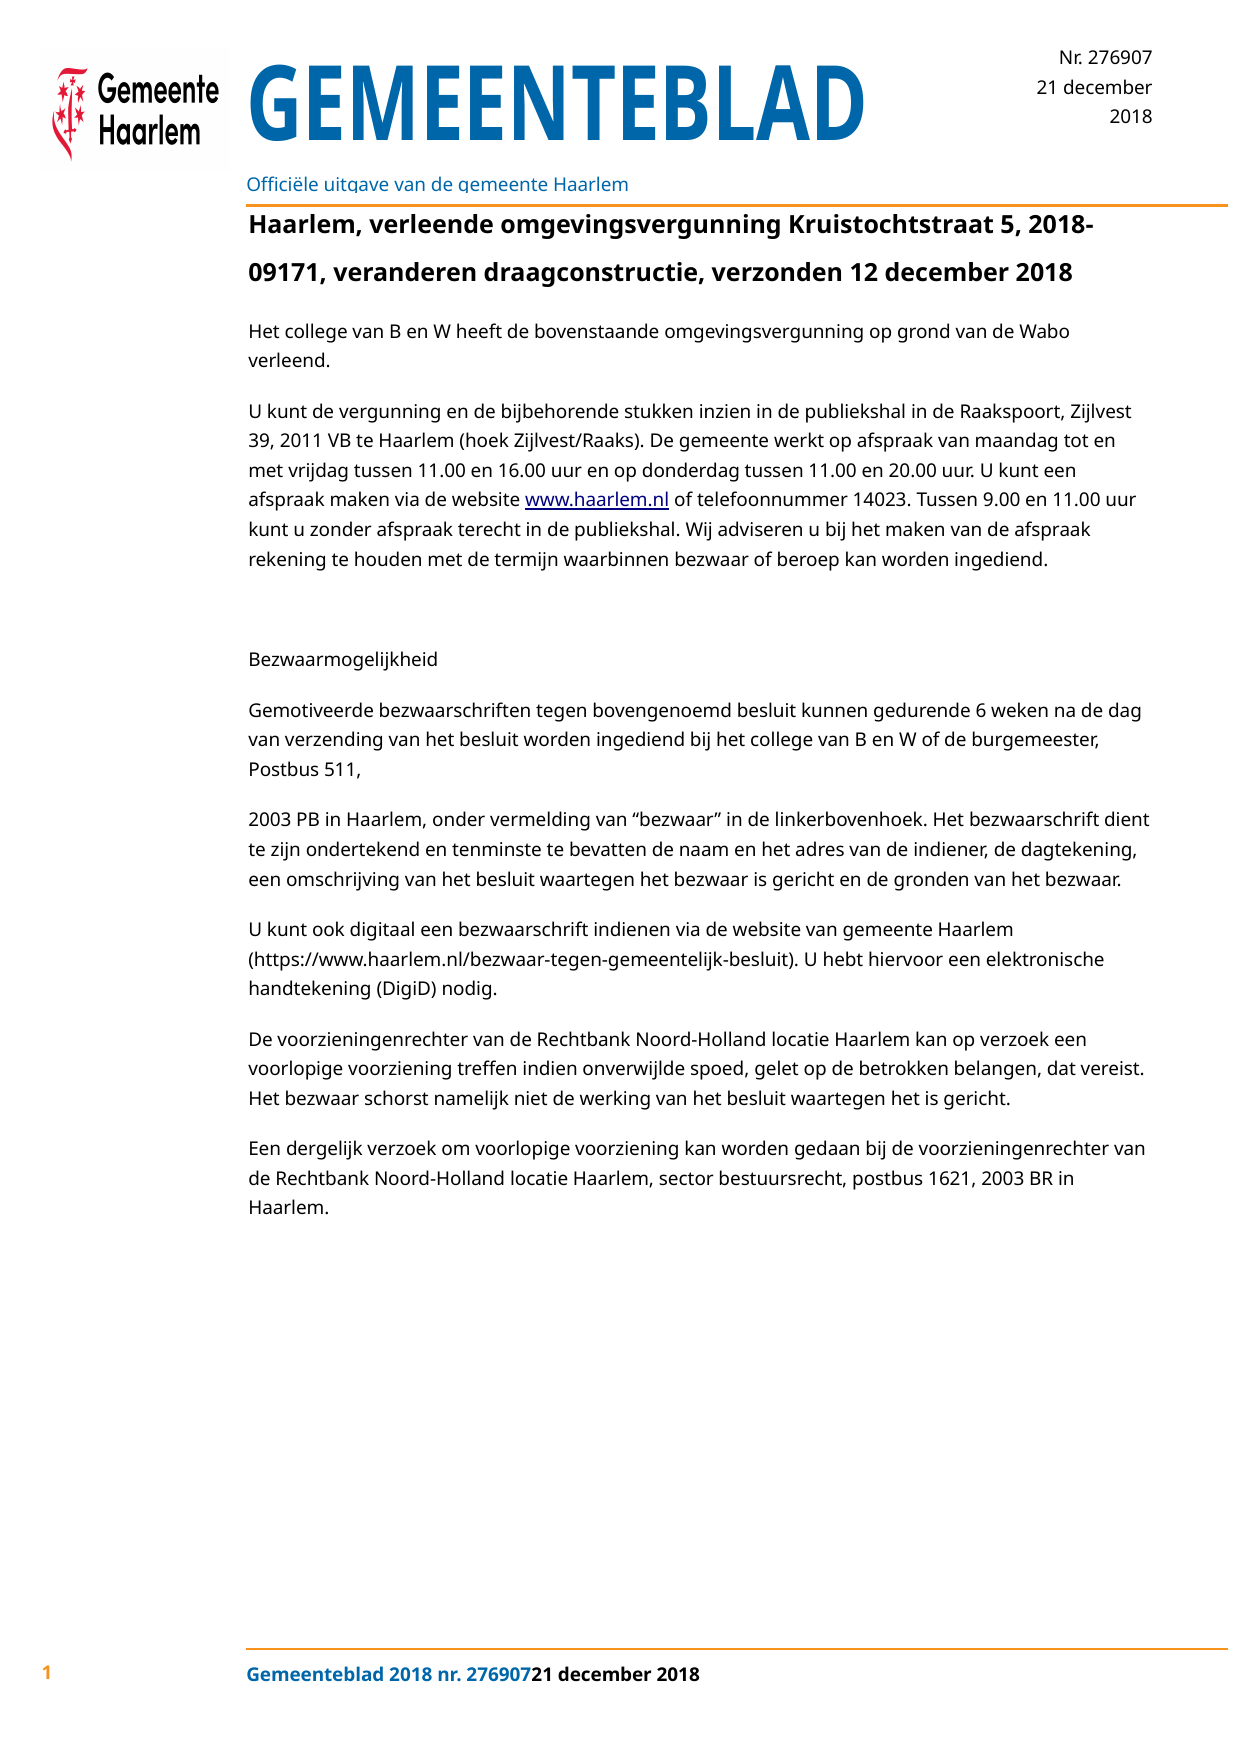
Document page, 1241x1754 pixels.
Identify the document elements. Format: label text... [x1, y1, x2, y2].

text Gemotiveerde bezwaarschriften tegen bovengenoemd besluit kunnen gedurende 6 weken na de dag van verzending van het besluit worden ingediend bij het college van B en W of de burgemeester, Postbus 511, [248, 697, 1152, 782]
text Bezwaarmogelijkheid [248, 647, 1152, 672]
picture [41, 47, 231, 172]
text Haarlem, verleende omgevingsvergunning Kruistochtstraat 5, 2018-09171, veranderen draagconstructie, verzonden 12 december 2018 [248, 207, 1152, 288]
text Een dergelijk verzoek om voorlopige voorziening kan worden gedaan bij de voorzieningenrechter van de Rechtbank Noord-Holland locatie Haarlem, sector bestuursrecht, postbus 1621, 2003 BR in Haarlem. [248, 1135, 1152, 1220]
text 2003 PB in Haarlem, onder vermelding van “bezwaar” in de linkerbovenhoek. Het bezwaarschrift dient te zijn ondertekend en tenminste te bevatten de naam en het adres van de indiener, de dagtekening, een omschrijving van het besluit waartegen het bezwaar is gericht en de gronden van het bezwaar. [248, 807, 1152, 892]
text Het college van B en W heeft de bovenstaande omgevingsvergunning op grond van de Wabo verleend. [248, 318, 1152, 373]
text U kunt de vergunning en de bijbehorende stukken inzien in de publiekshal in de Raakspoort, Zijlvest 39, 2011 VB te Haarlem (hoek Zijlvest/Raaks). De gemeente werkt op afspraak van maandag tot en met vrijdag tussen 11.00 en 16.00 uur en op donderdag tussen 11.00 en 20.00 uur. U kunt een afspraak maken via de website www.haarlem.nl of telefoonnummer 14023. Tussen 9.00 en 11.00 uur kunt u zonder afspraak terecht in de publiekshal. Wij adviseren u bij het maken van de afspraak rekening te houden met de termijn waarbinnen bezwaar of beroep kan worden ingediend. [248, 398, 1152, 572]
text U kunt ook digitaal een bezwaarschrift indienen via de website van gemeente Haarlem (https://www.haarlem.nl/bezwaar-tegen-gemeentelijk-besluit). U hebt hiervoor een elektronische handtekening (DigiD) nodig. [248, 916, 1152, 1001]
text De voorzieningenrechter van de Rechtbank Noord-Holland locatie Haarlem kan op verzoek een voorlopige voorziening treffen indien onverwijlde spoed, gelet op de betrokken belangen, dat vereist. Het bezwaar schorst namelijk niet de werking van het besluit waartegen het is gericht. [248, 1026, 1152, 1111]
